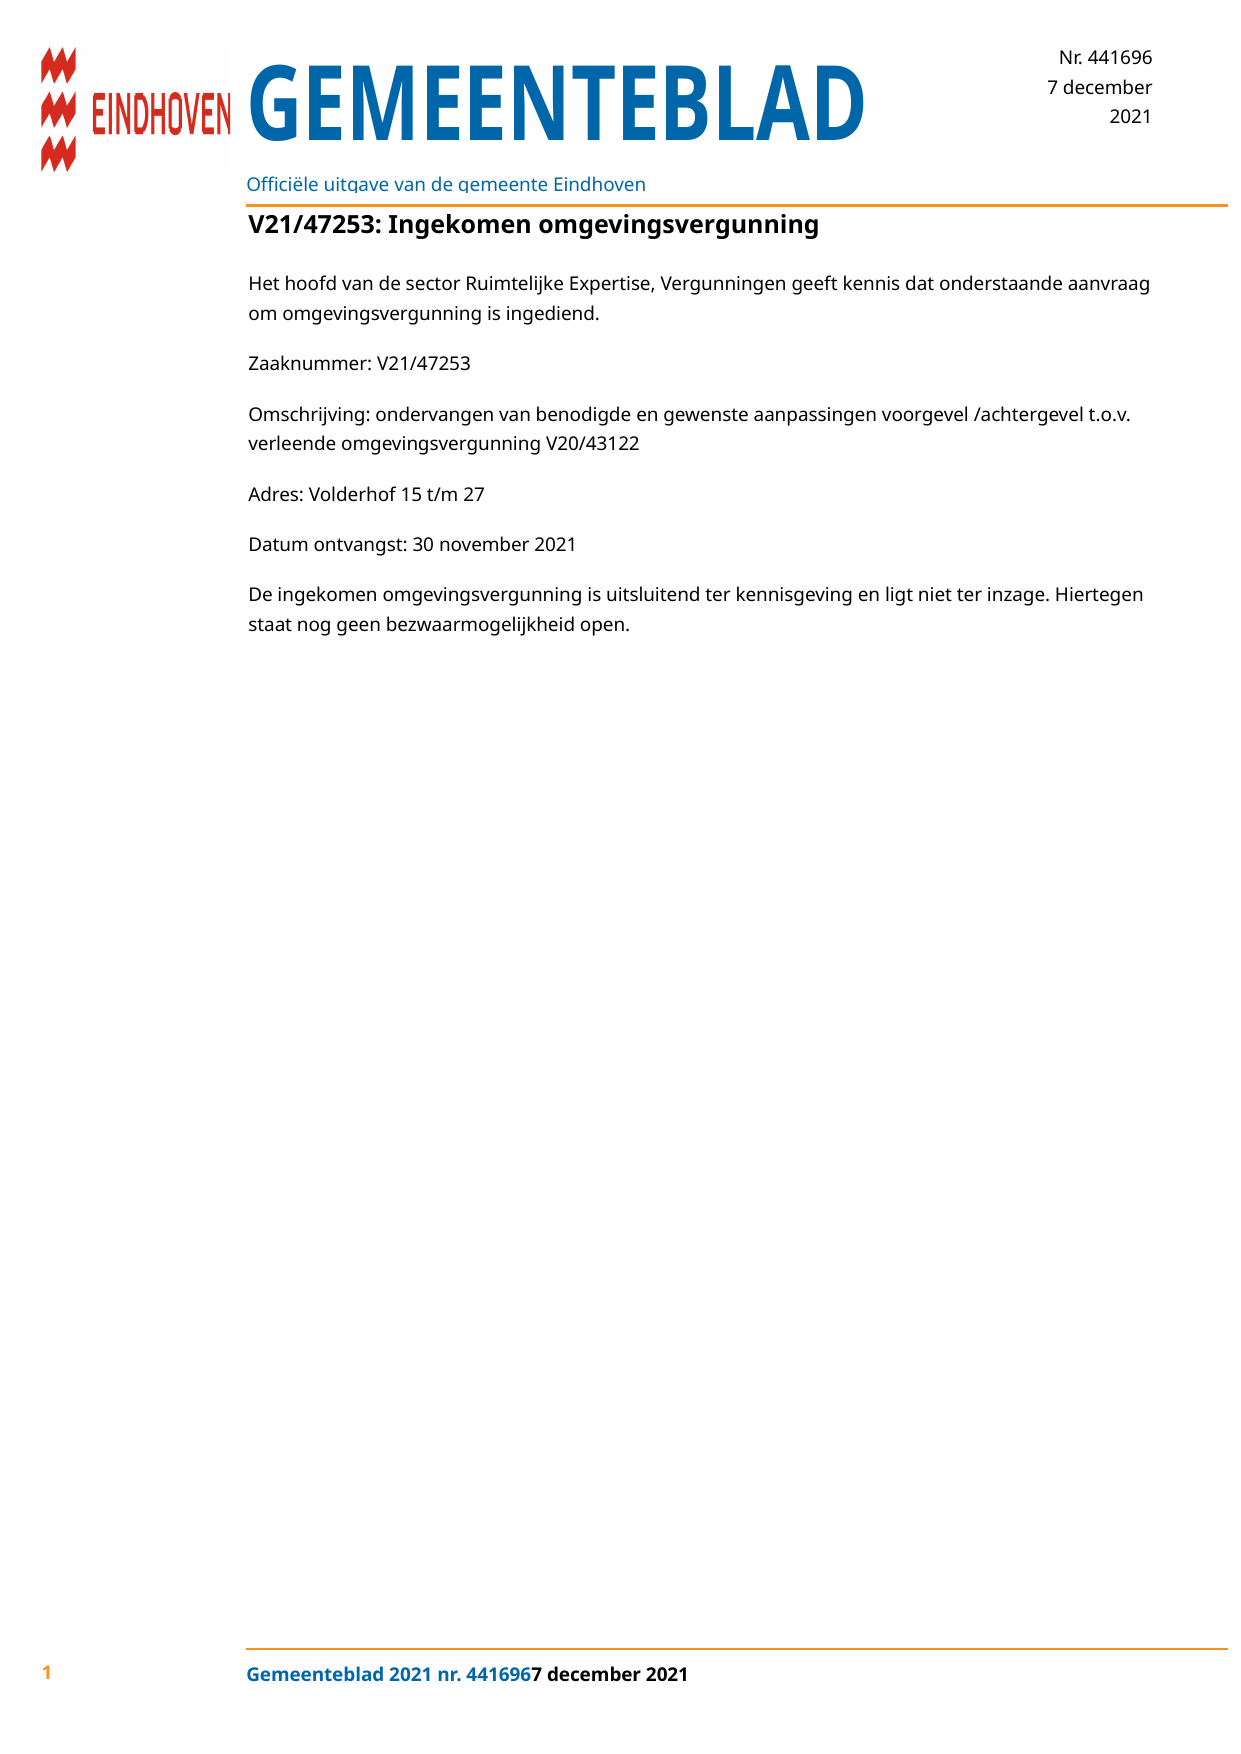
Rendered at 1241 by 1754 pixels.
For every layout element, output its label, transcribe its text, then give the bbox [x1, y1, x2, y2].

picture [41, 47, 231, 172]
text Datum ontvangst: 30 november 2021 [248, 531, 1152, 557]
text De ingekomen omgevingsvergunning is uitsluitend ter kennisgeving en ligt niet ter inzage. Hiertegen staat nog geen bezwaarmogelijkheid open. [248, 582, 1152, 637]
text Adres: Volderhof 15 t/m 27 [248, 481, 1152, 506]
text V21/47253: Ingekomen omgevingsvergunning [248, 207, 1152, 241]
text Het hoofd van de sector Ruimtelijke Expertise, Vergunningen geeft kennis dat onderstaande aanvraag om omgevingsvergunning is ingediend. [248, 270, 1152, 326]
text Zaaknummer: V21/47253 [248, 350, 1152, 376]
text Omschrijving: ondervangen van benodigde en gewenste aanpassingen voorgevel /achtergevel t.o.v. verleende omgevingsvergunning V20/43122 [248, 401, 1152, 456]
